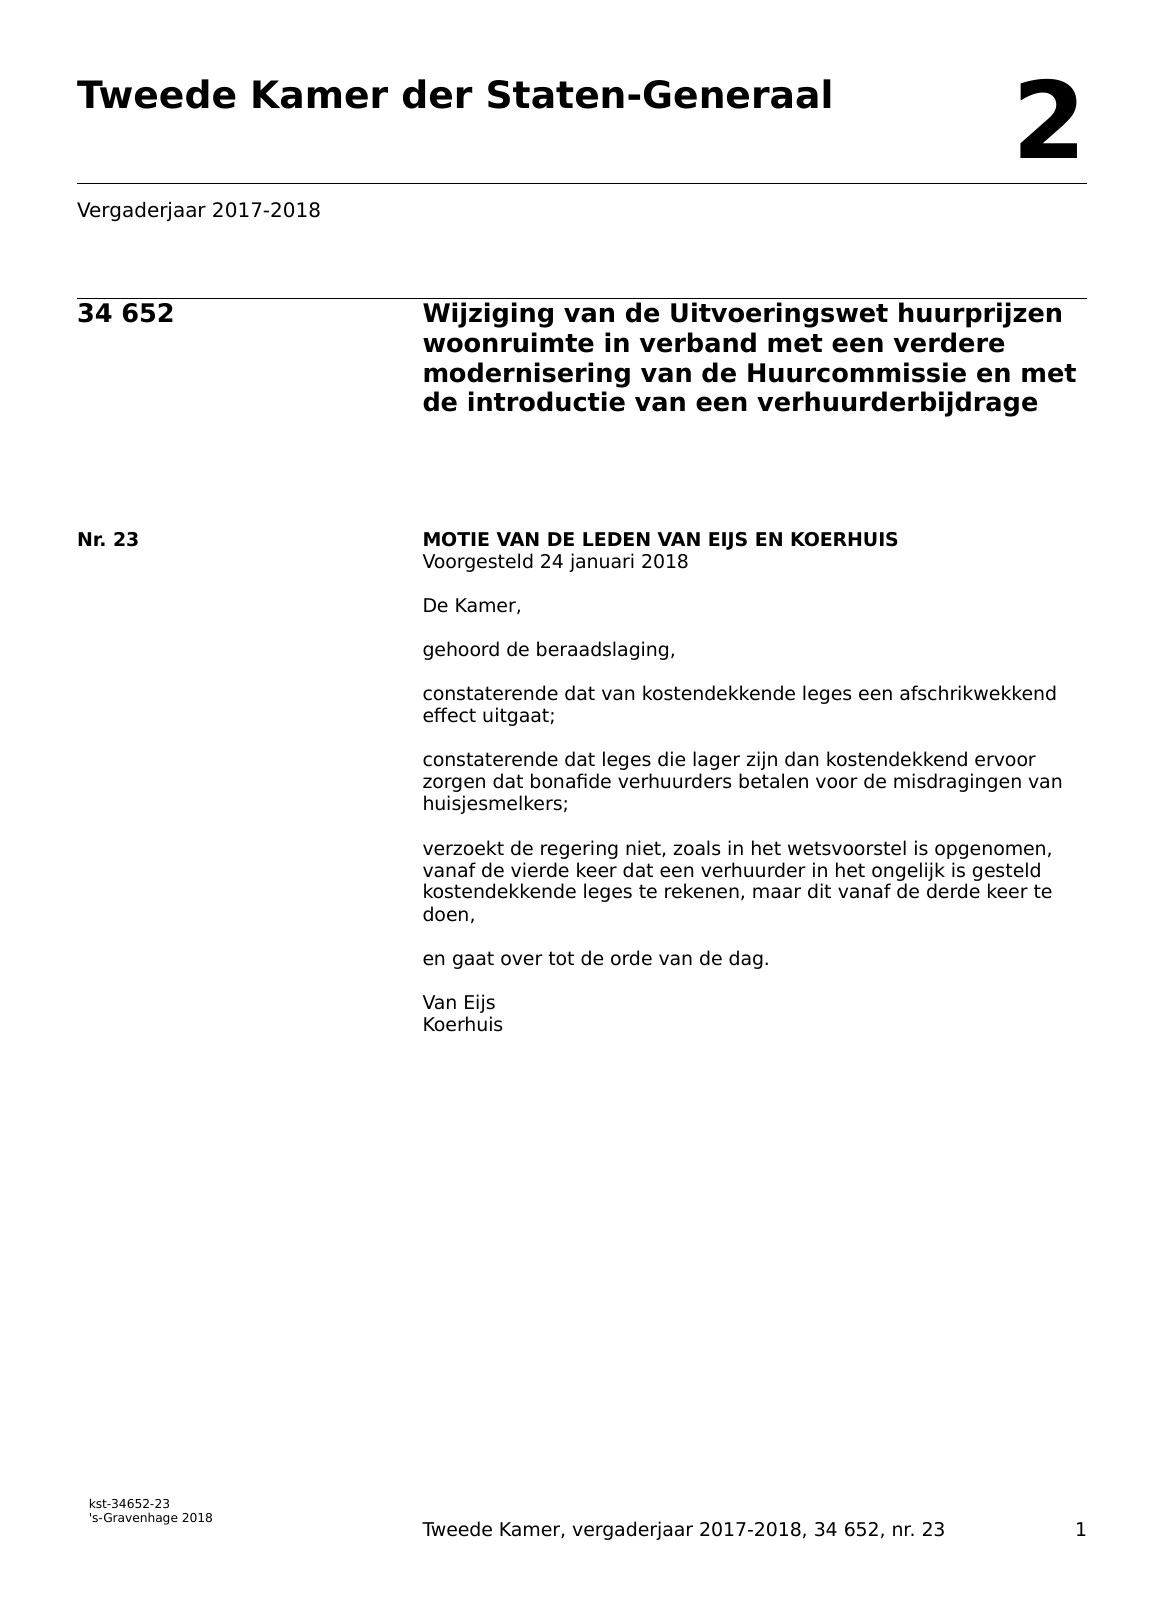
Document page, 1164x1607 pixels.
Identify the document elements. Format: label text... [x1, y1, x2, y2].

table_header Tweede Kamer der Staten-Generaal [77, 59, 886, 183]
text verzoekt de regering niet, zoals in het wetsvoorstel is opgenomen, vanaf de vierde keer dat een verhuurder in het ongelijk is gesteld kostendekkende leges te rekenen, maar dit vanaf de derde keer te doen, [422, 837, 1087, 925]
text Koerhuis [422, 1014, 1087, 1036]
text gehoord de beraadslaging, [422, 639, 1087, 661]
text Van Eijs [422, 992, 1087, 1014]
text kst-34652-23 [88, 1497, 323, 1511]
text constaterende dat van kostendekkende leges een afschrikwekkend effect uitgaat; [422, 683, 1087, 727]
table_header 2 [886, 59, 1087, 183]
table_cell Vergaderjaar 2017-2018 [77, 184, 1087, 298]
text Voorgesteld 24 januari 2018 [422, 551, 1087, 573]
text De Kamer, [422, 595, 1087, 617]
text en gaat over tot de orde van de dag. [422, 948, 1087, 969]
text 's-Gravenhage 2018 [88, 1511, 323, 1525]
text constaterende dat leges die lager zijn dan kostendekkend ervoor zorgen dat bonafide verhuurders betalen voor de misdragingen van huisjesmelkers; [422, 749, 1087, 815]
subtitle Nr. 23 MOTIE VAN DE LEDEN VAN EIJS EN KOERHUIS [77, 529, 1087, 551]
subtitle 34 652 Wijziging van de Uitvoeringswet huurprijzen woonruimte in verband met een verdere modernisering van de Huurcommissie en met de introductie van een verhuurderbijdrage [77, 299, 1087, 418]
